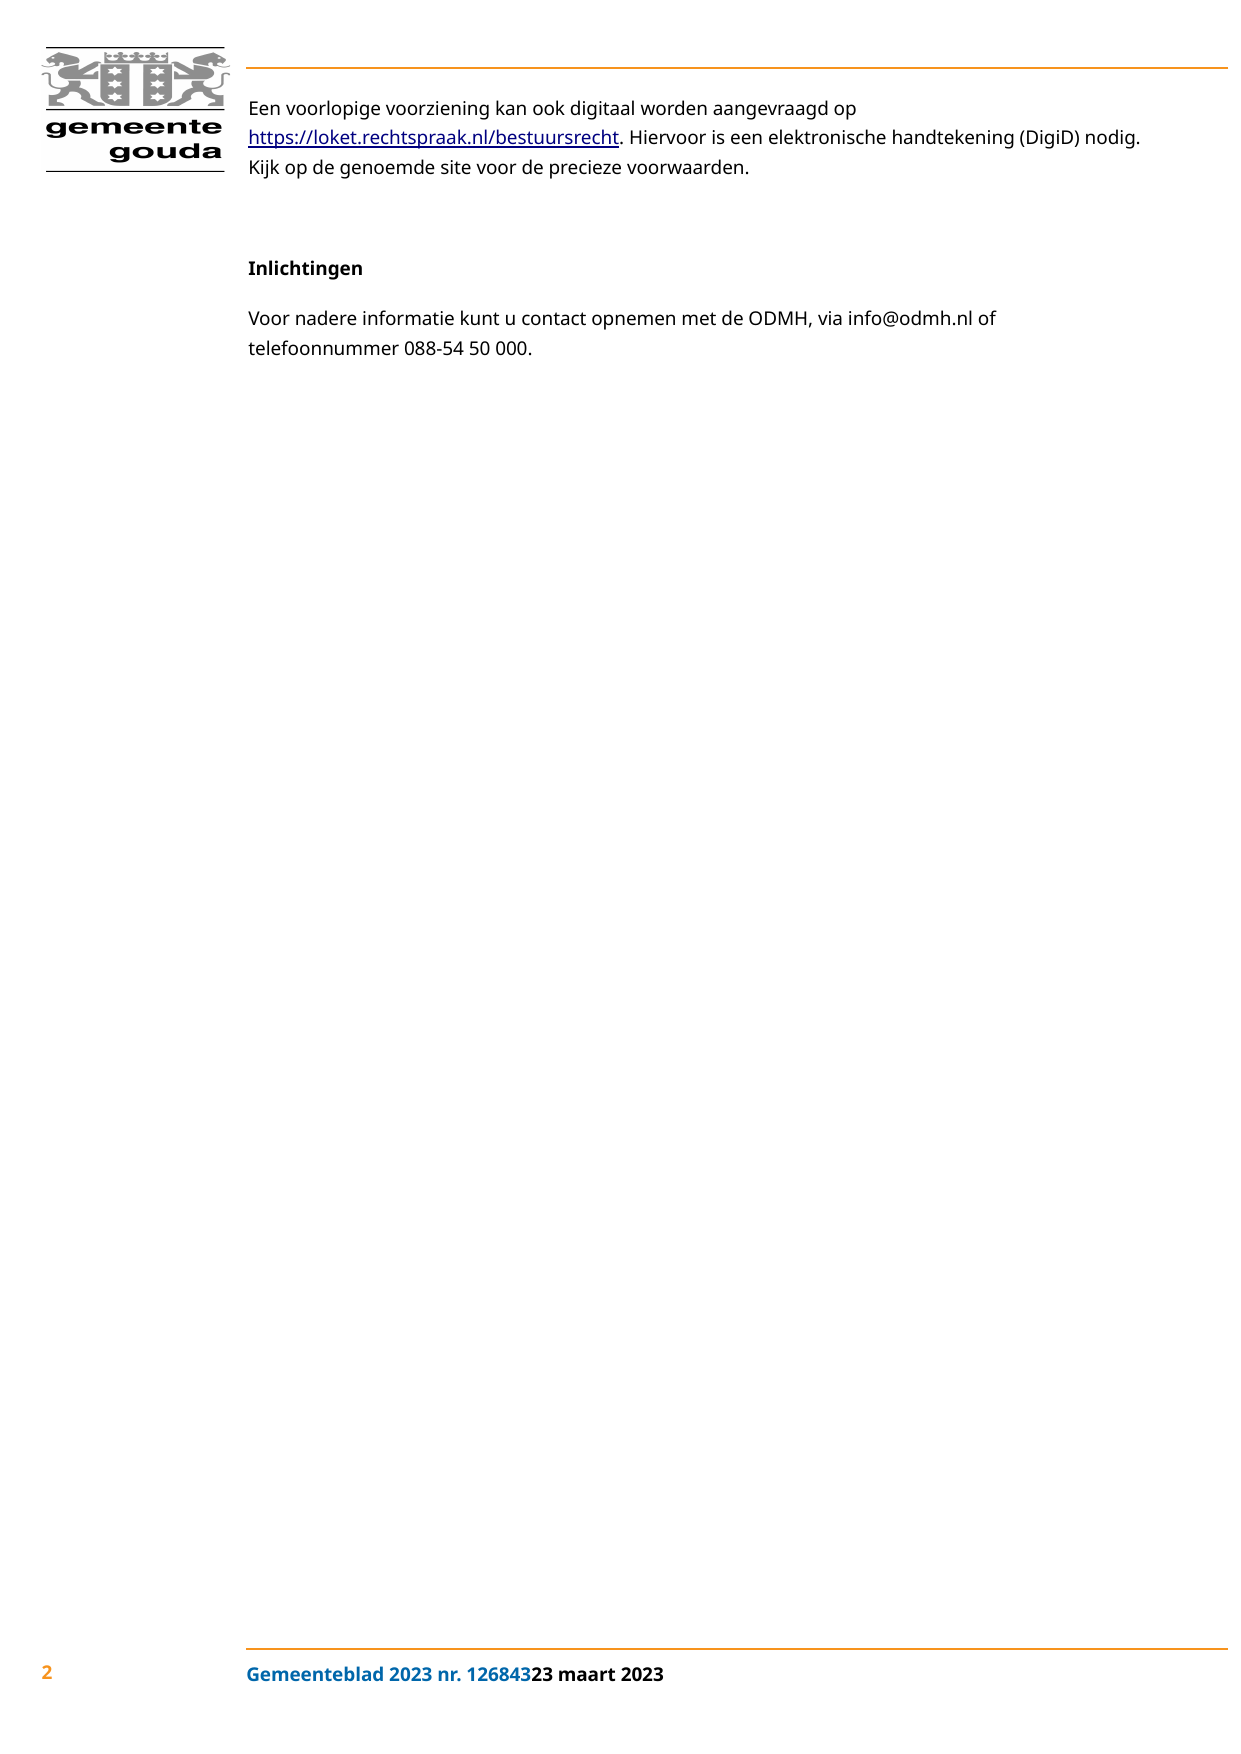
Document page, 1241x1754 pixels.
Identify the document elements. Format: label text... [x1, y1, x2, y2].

text Voor nadere informatie kunt u contact opnemen met de ODMH, via info@odmh.nl of telefoonnummer 088-54 50 000. [248, 305, 1152, 361]
text Een voorlopige voorziening kan ook digitaal worden aangevraagd op https://loket.rechtspraak.nl/bestuursrecht. Hiervoor is een elektronische handtekening (DigiD) nodig. Kijk op de genoemde site voor de precieze voorwaarden. [248, 95, 1152, 180]
text Inlichtingen [248, 255, 1152, 281]
picture [41, 47, 231, 172]
